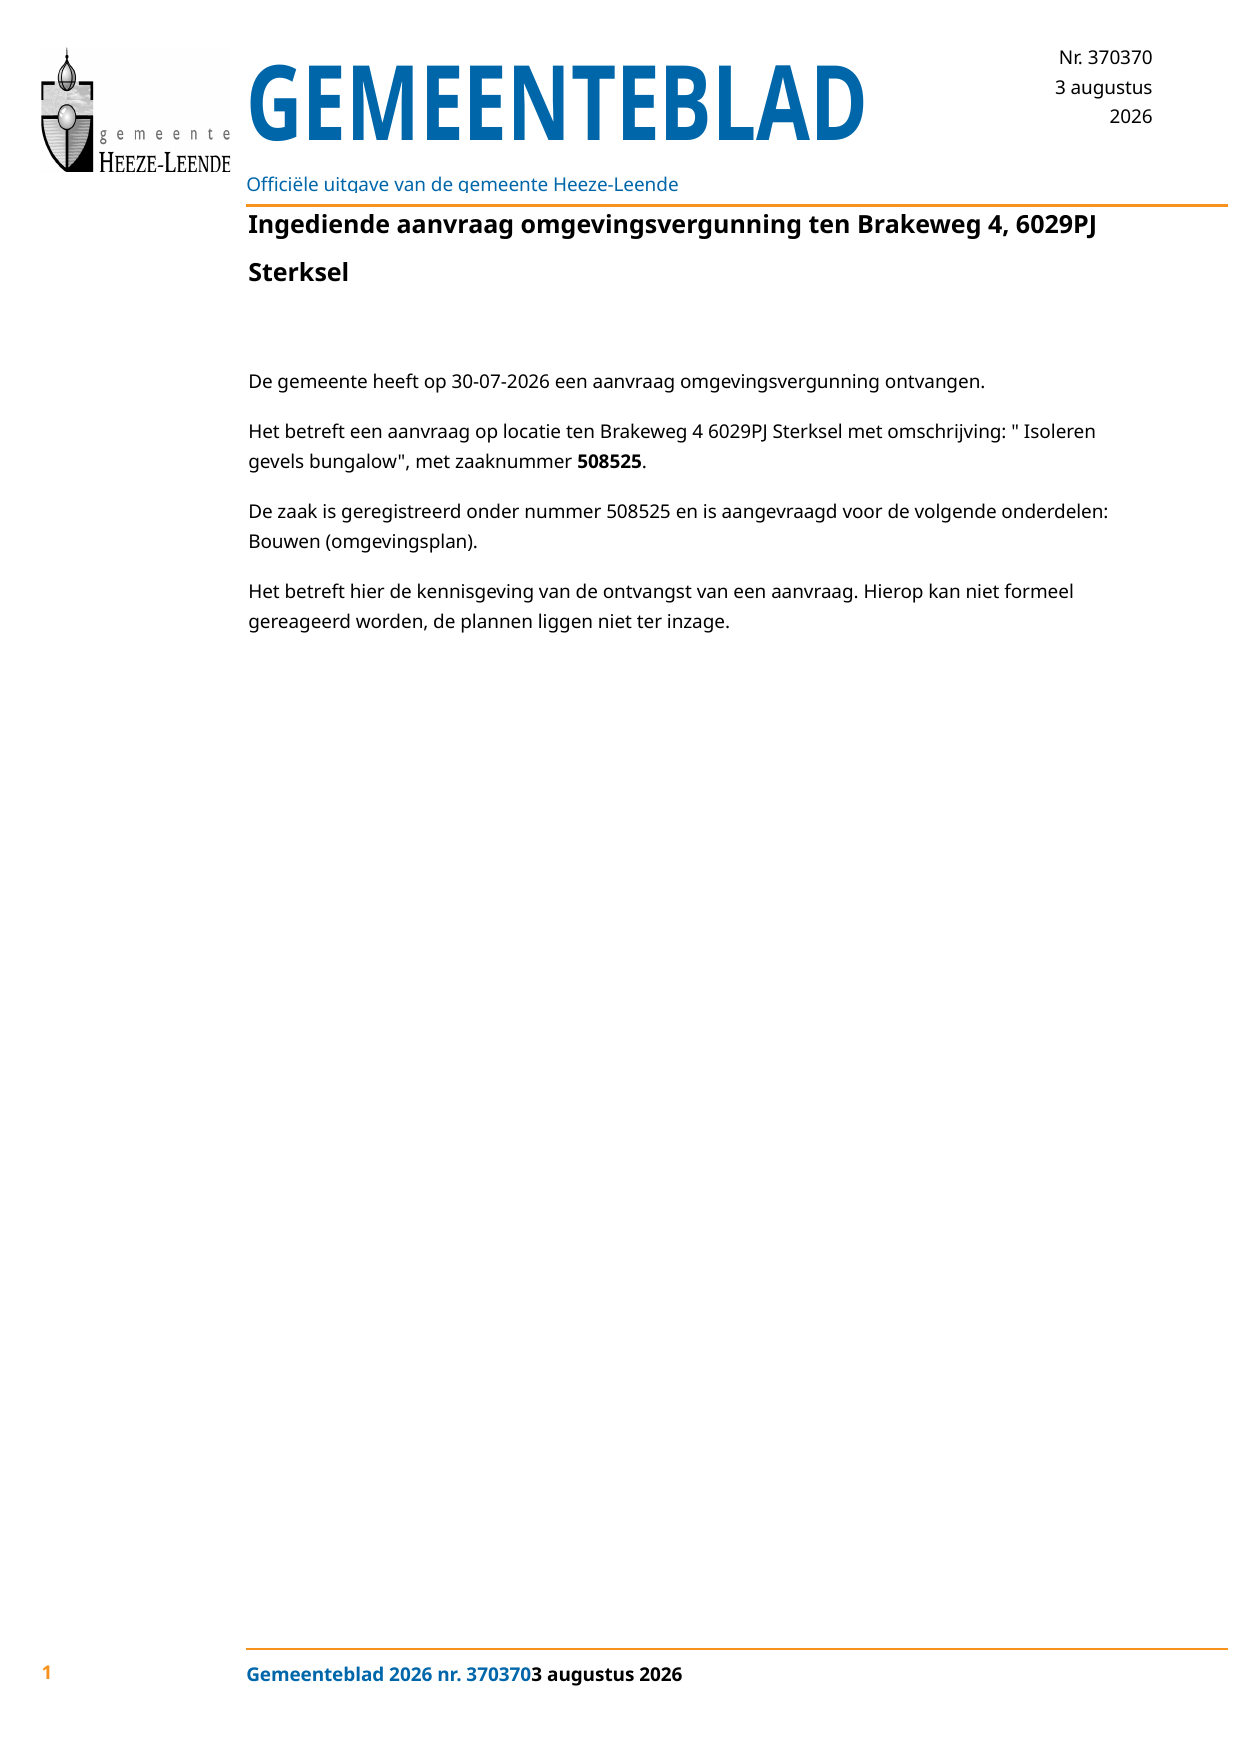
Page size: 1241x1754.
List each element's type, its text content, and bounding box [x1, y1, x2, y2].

text De zaak is geregistreerd onder nummer 508525 en is aangevraagd voor de volgende onderdelen: Bouwen (omgevingsplan). [248, 499, 1152, 554]
picture [41, 47, 231, 172]
text Het betreft hier de kennisgeving van de ontvangst van een aanvraag. Hierop kan niet formeel gereageerd worden, de plannen liggen niet ter inzage. [248, 579, 1152, 634]
text Ingediende aanvraag omgevingsvergunning ten Brakeweg 4, 6029PJ Sterksel [248, 207, 1152, 288]
text Het betreft een aanvraag op locatie ten Brakeweg 4 6029PJ Sterksel met omschrijving: " Isoleren gevels bungalow", met zaaknummer 508525. [248, 419, 1152, 474]
text De gemeente heeft op 30-07-2026 een aanvraag omgevingsvergunning ontvangen. [248, 368, 1152, 394]
